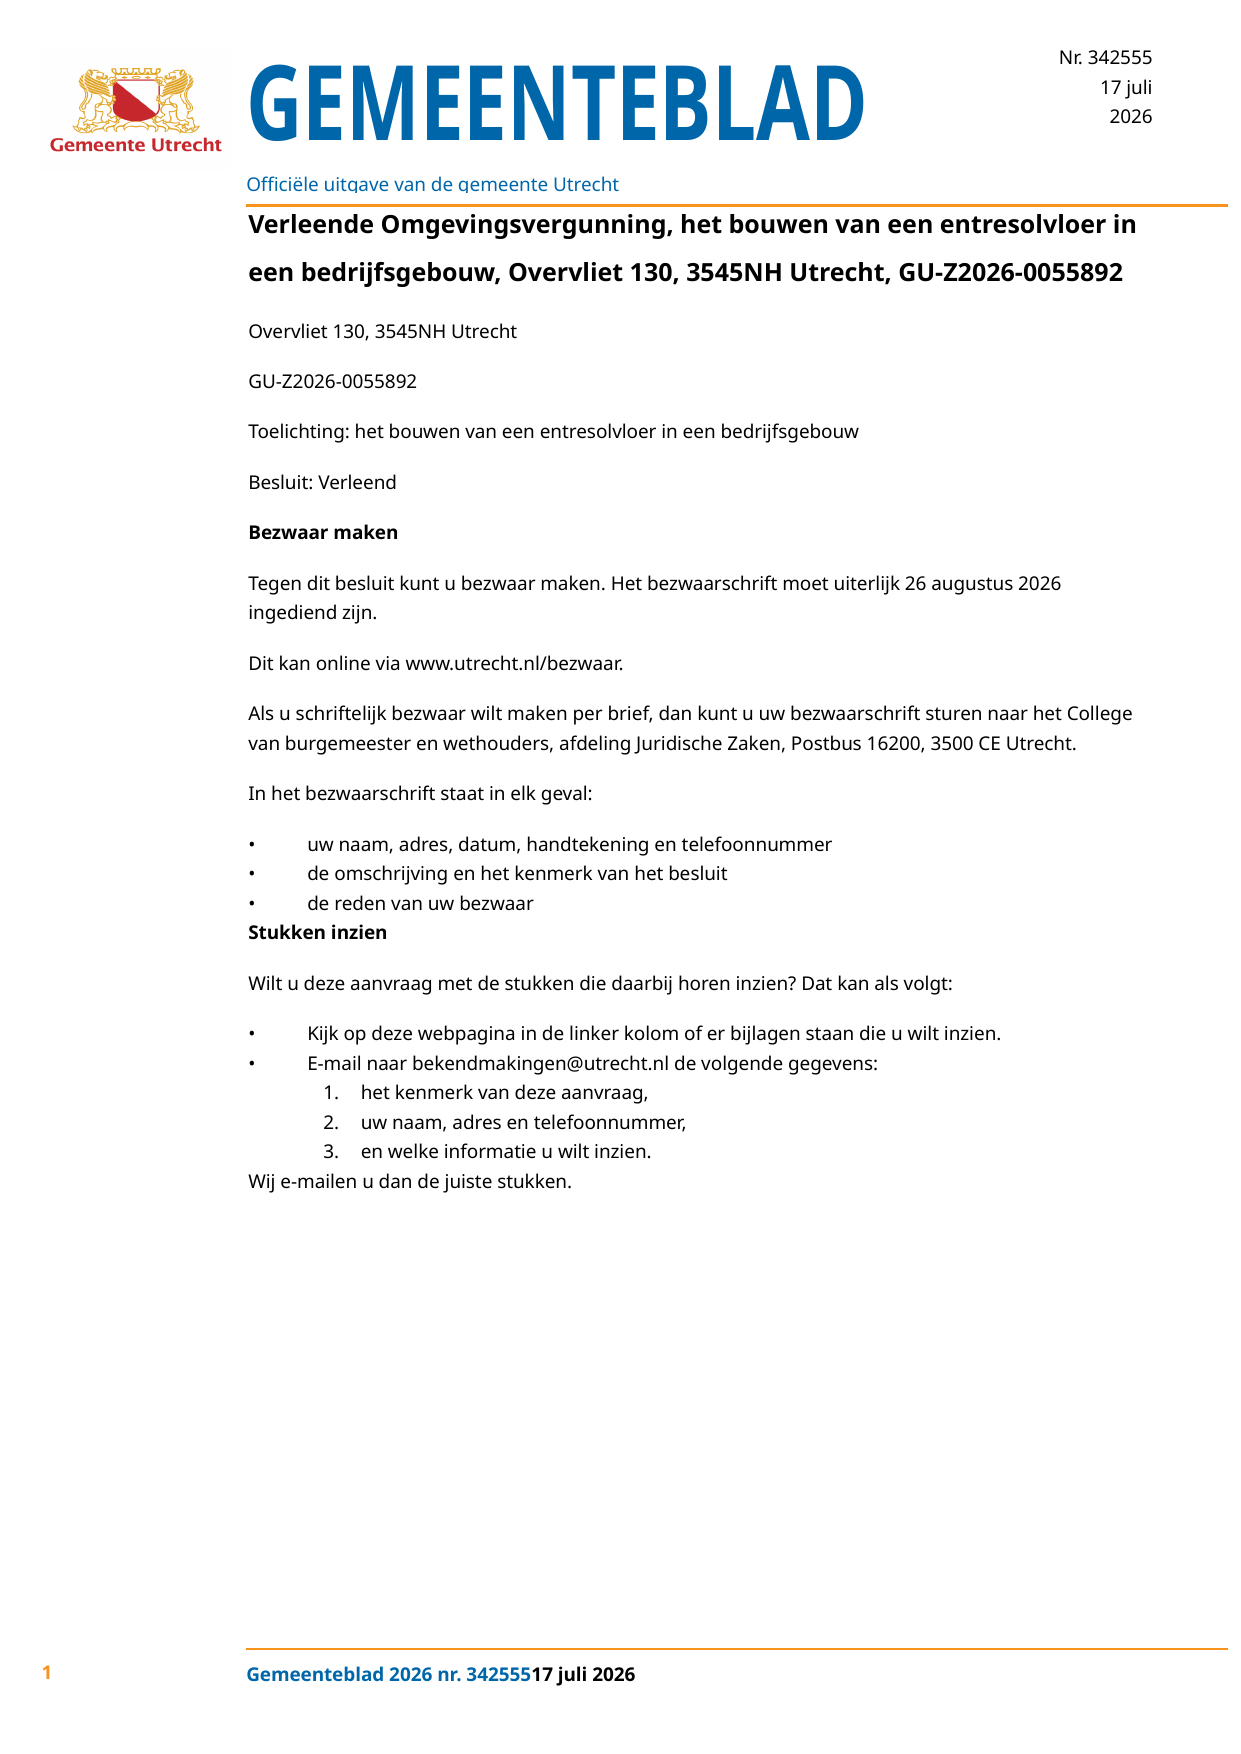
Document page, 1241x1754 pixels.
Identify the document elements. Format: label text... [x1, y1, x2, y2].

list de omschrijving en het kenmerk van het besluit [248, 860, 1152, 886]
list Kijk op deze webpagina in de linker kolom of er bijlagen staan die u wilt inzien. [248, 1020, 1152, 1046]
text Tegen dit besluit kunt u bezwaar maken. Het bezwaarschrift moet uiterlijk 26 augustus 2026 ingediend zijn. [248, 570, 1152, 625]
text Bezwaar maken [248, 519, 1152, 545]
text Wij e-mailen u dan de juiste stukken. [248, 1168, 1152, 1194]
text Dit kan online via www.utrecht.nl/bezwaar. [248, 650, 1152, 676]
list E-mail naar bekendmakingen@utrecht.nl de volgende gegevens: [248, 1050, 1152, 1076]
text Verleende Omgevingsvergunning, het bouwen van een entresolvloer in een bedrijfsgebouw, Overvliet 130, 3545NH Utrecht, GU-Z2026-0055892 [248, 207, 1152, 288]
text Overvliet 130, 3545NH Utrecht [248, 318, 1152, 344]
text In het bezwaarschrift staat in elk geval: [248, 780, 1152, 806]
text Stukken inzien [248, 919, 1152, 945]
list en welke informatie u wilt inzien. [323, 1139, 1152, 1164]
list de reden van uw bezwaar [248, 890, 1152, 916]
text GU-Z2026-0055892 [248, 368, 1152, 394]
text Als u schriftelijk bezwaar wilt maken per brief, dan kunt u uw bezwaarschrift sturen naar het College van burgemeester en wethouders, afdeling Juridische Zaken, Postbus 16200, 3500 CE Utrecht. [248, 700, 1152, 756]
list uw naam, adres, datum, handtekening en telefoonnummer [248, 831, 1152, 857]
text Besluit: Verleend [248, 469, 1152, 495]
list uw naam, adres en telefoonnummer, [323, 1109, 1152, 1135]
picture [41, 47, 231, 172]
text Toelichting: het bouwen van een entresolvloer in een bedrijfsgebouw [248, 419, 1152, 444]
text Wilt u deze aanvraag met de stukken die daarbij horen inzien? Dat kan als volgt: [248, 970, 1152, 996]
list het kenmerk van deze aanvraag, [323, 1079, 1152, 1105]
